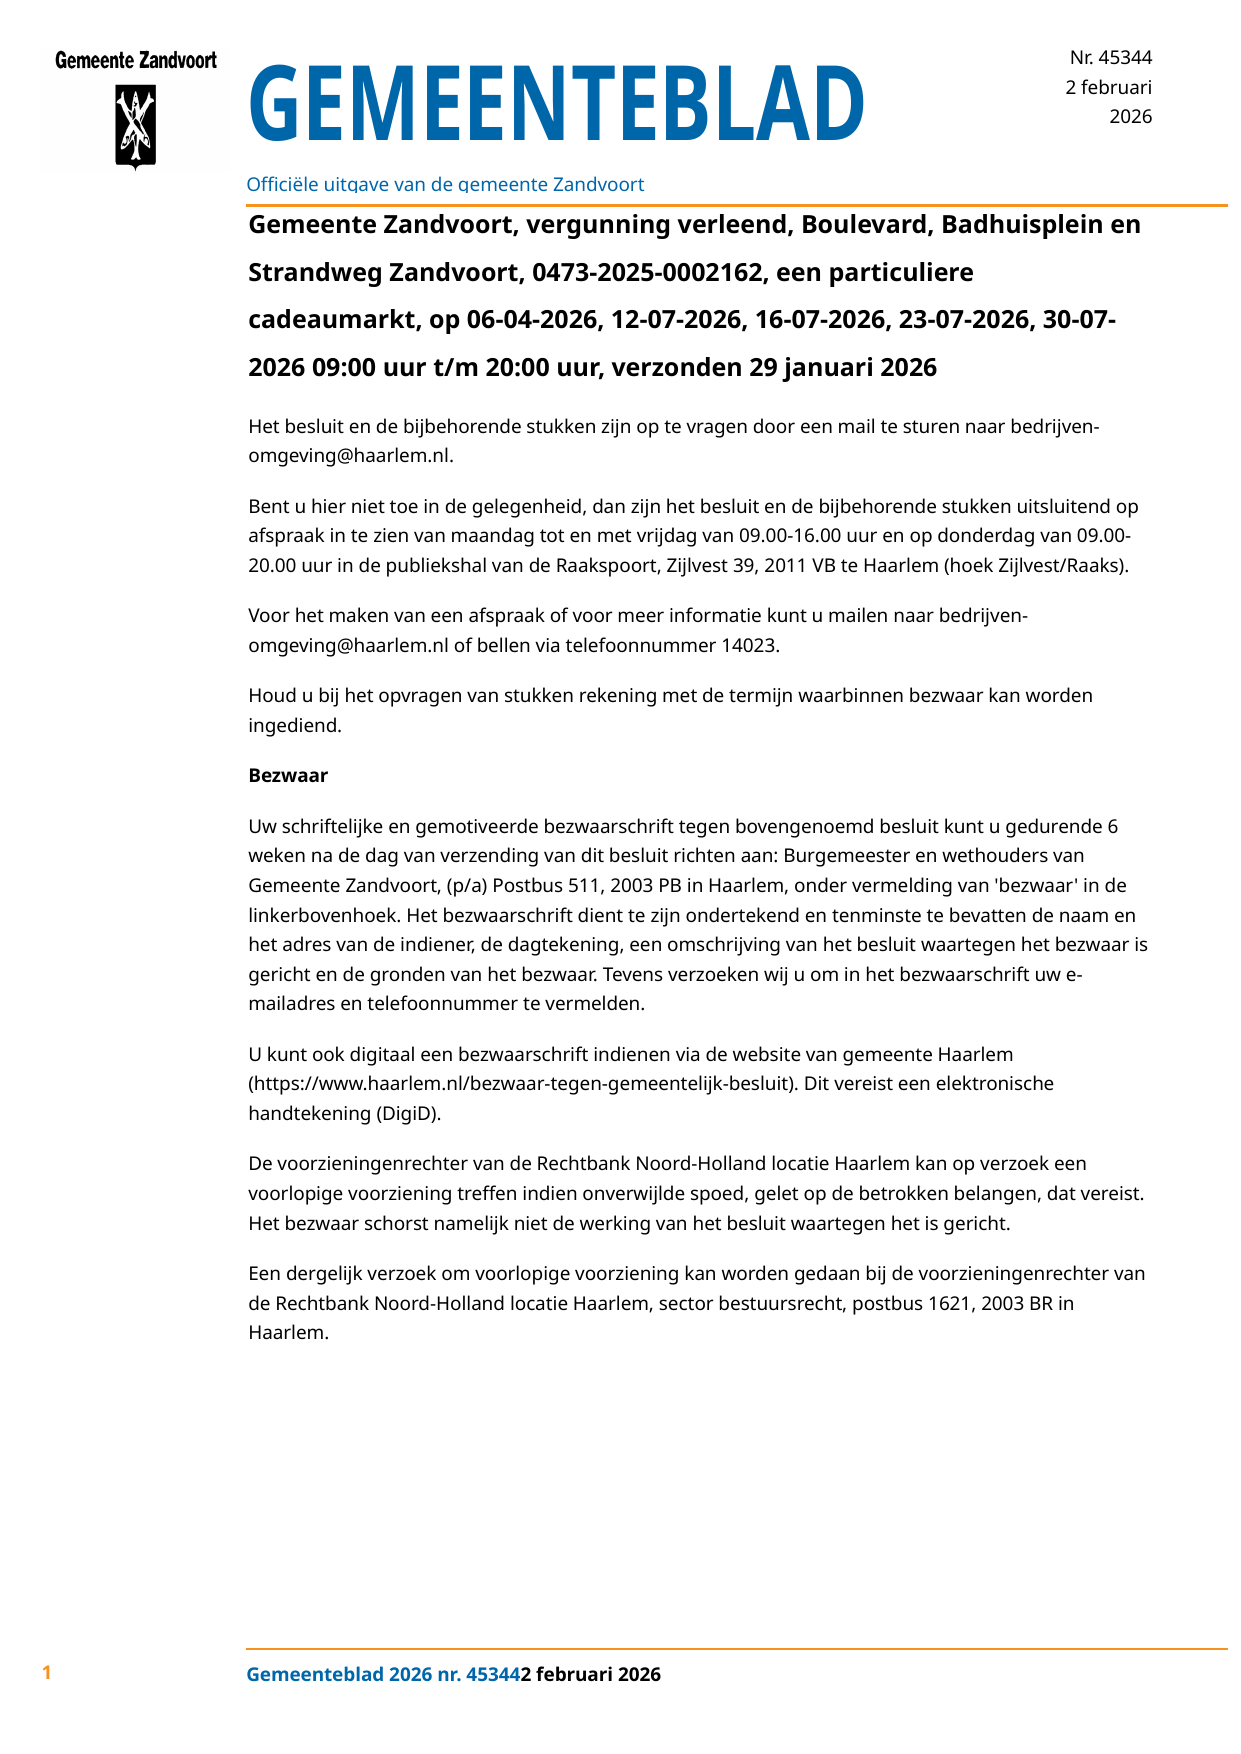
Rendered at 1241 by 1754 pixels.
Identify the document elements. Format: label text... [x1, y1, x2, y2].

text Houd u bij het opvragen van stukken rekening met de termijn waarbinnen bezwaar kan worden ingediend. [248, 683, 1152, 738]
text Gemeente Zandvoort, vergunning verleend, Boulevard, Badhuisplein en Strandweg Zandvoort, 0473-2025-0002162, een particuliere cadeaumarkt, op 06-04-2026, 12-07-2026, 16-07-2026, 23-07-2026, 30-07-2026 09:00 uur t/m 20:00 uur, verzonden 29 januari 2026 [248, 207, 1152, 384]
text Een dergelijk verzoek om voorlopige voorziening kan worden gedaan bij de voorzieningenrechter van de Rechtbank Noord-Holland locatie Haarlem, sector bestuursrecht, postbus 1621, 2003 BR in Haarlem. [248, 1260, 1152, 1345]
text Uw schriftelijke en gemotiveerde bezwaarschrift tegen bovengenoemd besluit kunt u gedurende 6 weken na de dag van verzending van dit besluit richten aan: Burgemeester en wethouders van Gemeente Zandvoort, (p/a) Postbus 511, 2003 PB in Haarlem, onder vermelding van 'bezwaar' in de linkerbovenhoek. Het bezwaarschrift dient te zijn ondertekend en tenminste te bevatten de naam en het adres van de indiener, de dagtekening, een omschrijving van het besluit waartegen het bezwaar is gericht en de gronden van het bezwaar. Tevens verzoeken wij u om in het bezwaarschrift uw e-mailadres en telefoonnummer te vermelden. [248, 813, 1152, 1016]
text U kunt ook digitaal een bezwaarschrift indienen via de website van gemeente Haarlem (https://www.haarlem.nl/bezwaar-tegen-gemeentelijk-besluit). Dit vereist een elektronische handtekening (DigiD). [248, 1041, 1152, 1126]
text Het besluit en de bijbehorende stukken zijn op te vragen door een mail te sturen naar bedrijven-omgeving@haarlem.nl. [248, 413, 1152, 468]
text Bezwaar [248, 763, 1152, 788]
text Voor het maken van een afspraak of voor meer informatie kunt u mailen naar bedrijven-omgeving@haarlem.nl of bellen via telefoonnummer 14023. [248, 603, 1152, 658]
text Bent u hier niet toe in de gelegenheid, dan zijn het besluit en de bijbehorende stukken uitsluitend op afspraak in te zien van maandag tot en met vrijdag van 09.00-16.00 uur en op donderdag van 09.00-20.00 uur in de publiekshal van de Raakspoort, Zijlvest 39, 2011 VB te Haarlem (hoek Zijlvest/Raaks). [248, 493, 1152, 578]
text De voorzieningenrechter van de Rechtbank Noord-Holland locatie Haarlem kan op verzoek een voorlopige voorziening treffen indien onverwijlde spoed, gelet op de betrokken belangen, dat vereist. Het bezwaar schorst namelijk niet de werking van het besluit waartegen het is gericht. [248, 1151, 1152, 1236]
picture [41, 47, 231, 172]
